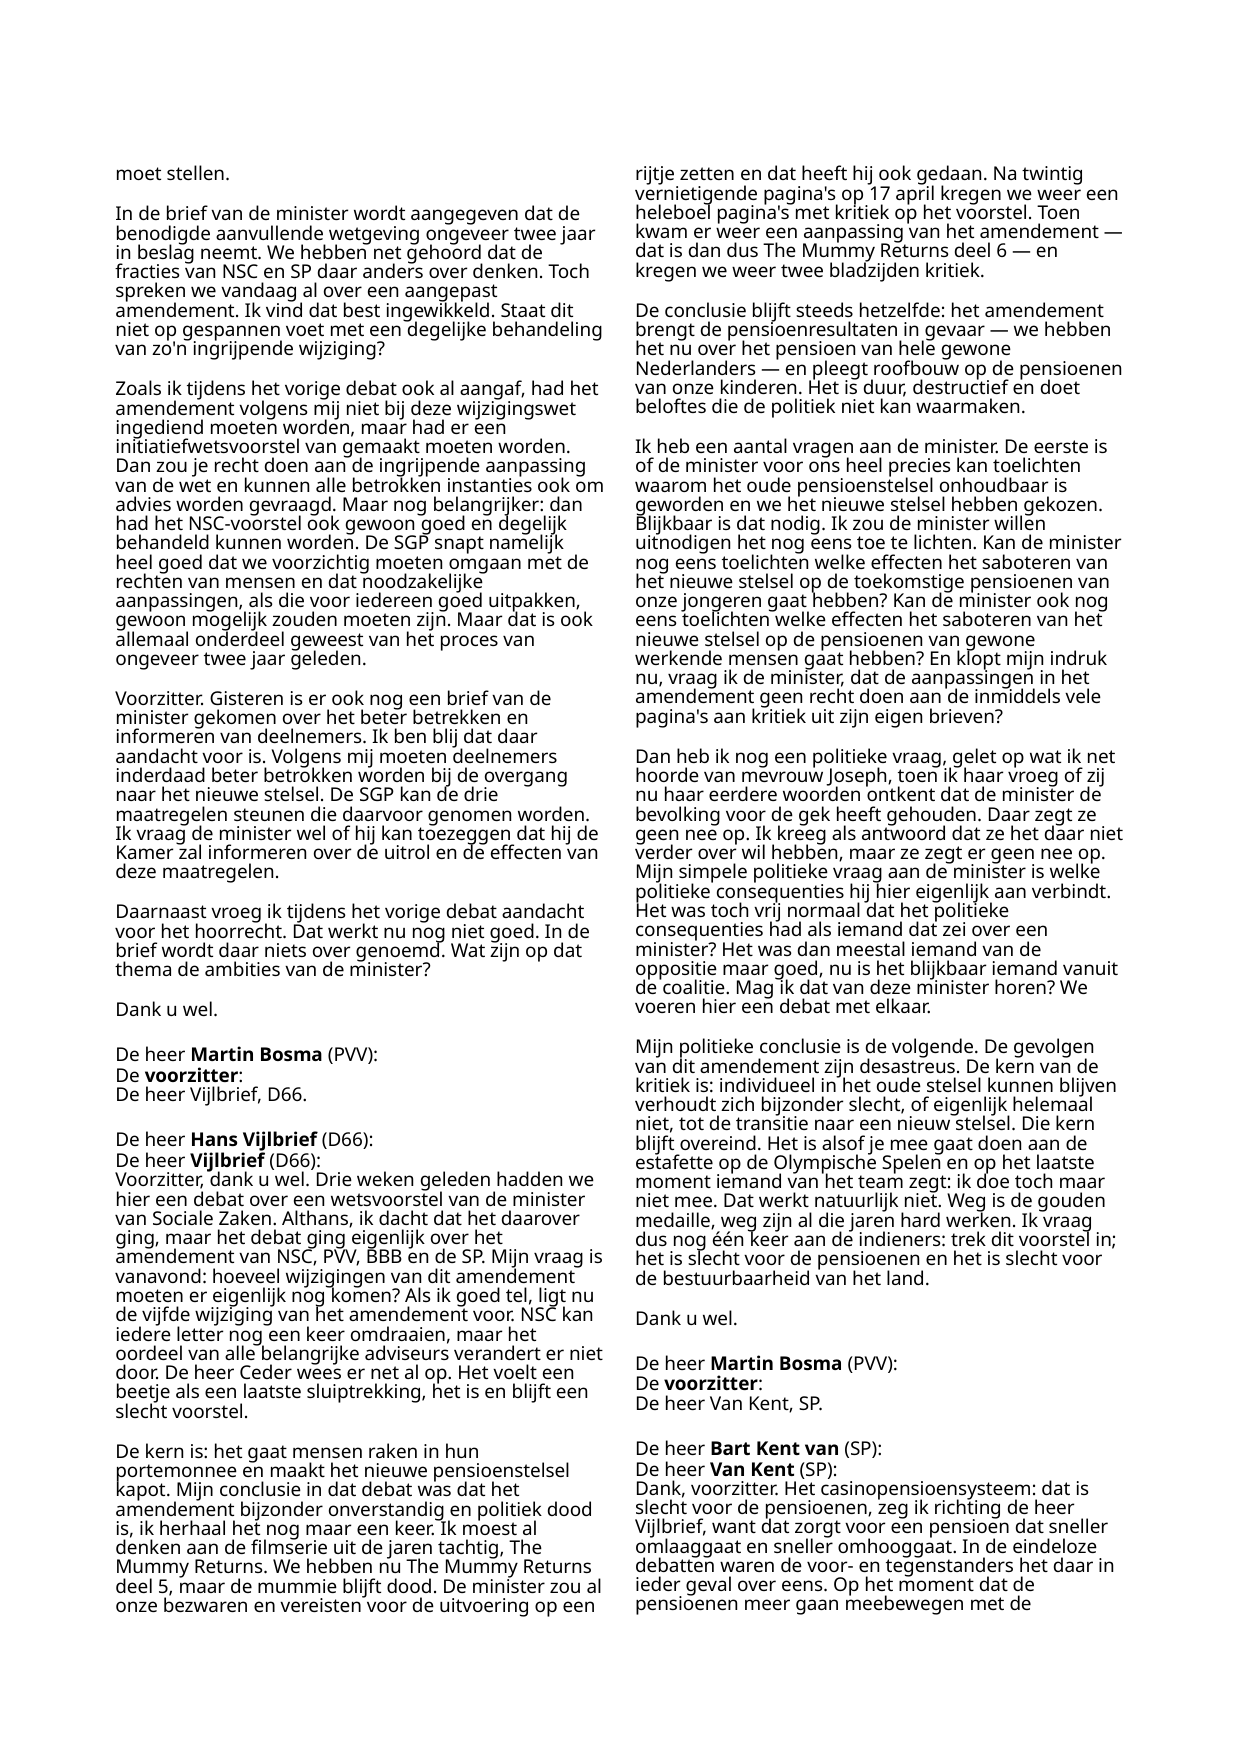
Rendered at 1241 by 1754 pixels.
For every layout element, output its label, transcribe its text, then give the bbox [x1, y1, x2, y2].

text In de brief van de minister wordt aangegeven dat de benodigde aanvullende wetgeving ongeveer twee jaar in beslag neemt. We hebben net gehoord dat de fracties van NSC en SP daar anders over denken. Toch spreken we vandaag al over een aangepast amendement. Ik vind dat best ingewikkeld. Staat dit niet op gespannen voet met een degelijke behandeling van zo'n ingrijpende wijziging? [115, 205, 605, 359]
text De heer Hans Vijlbrief (D66): [115, 1126, 605, 1152]
text De conclusie blijft steeds hetzelfde: het amendement brengt de pensioenresultaten in gevaar — we hebben het nu over het pensioen van hele gewone Nederlanders — en pleegt roofbouw op de pensioenen van onze kinderen. Het is duur, destructief en doet beloftes die de politiek niet kan waarmaken. [635, 302, 1125, 417]
text De heer Vijlbrief, D66. [115, 1086, 605, 1106]
text moet stellen. [115, 165, 605, 184]
text Zoals ik tijdens het vorige debat ook al aangaf, had het amendement volgens mij niet bij deze wijzigingswet ingediend moeten worden, maar had er een initiatiefwetsvoorstel van gemaakt moeten worden. Dan zou je recht doen aan de ingrijpende aanpassing van de wet en kunnen alle betrokken instanties ook om advies worden gevraagd. Maar nog belangrijker: dan had het NSC-voorstel ook gewoon goed en degelijk behandeld kunnen worden. De SGP snapt namelijk heel goed dat we voorzichtig moeten omgaan met de rechten van mensen en dat noodzakelijke aanpassingen, als die voor iedereen goed uitpakken, gewoon mogelijk zouden moeten zijn. Maar dat is ook allemaal onderdeel geweest van het proces van ongeveer twee jaar geleden. [115, 380, 605, 669]
text Ik heb een aantal vragen aan de minister. De eerste is of de minister voor ons heel precies kan toelichten waarom het oude pensioenstelsel onhoudbaar is geworden en we het nieuwe stelsel hebben gekozen. Blijkbaar is dat nodig. Ik zou de minister willen uitnodigen het nog eens toe te lichten. Kan de minister nog eens toelichten welke effecten het saboteren van het nieuwe stelsel op de toekomstige pensioenen van onze jongeren gaat hebben? Kan de minister ook nog eens toelichten welke effecten het saboteren van het nieuwe stelsel op de pensioenen van gewone werkende mensen gaat hebben? En klopt mijn indruk nu, vraag ik de minister, dat de aanpassingen in het amendement geen recht doen aan de inmiddels vele pagina's aan kritiek uit zijn eigen brieven? [635, 438, 1125, 727]
text De voorzitter: [115, 1067, 605, 1086]
text De heer Vijlbrief (D66): [115, 1152, 605, 1171]
text De voorzitter: [635, 1375, 1125, 1395]
text Voorzitter. Gisteren is er ook nog een brief van de minister gekomen over het beter betrekken en informeren van deelnemers. Ik ben blij dat daar aandacht voor is. Volgens mij moeten deelnemers inderdaad beter betrokken worden bij de overgang naar het nieuwe stelsel. De SGP kan de drie maatregelen steunen die daarvoor genomen worden. Ik vraag de minister wel of hij kan toezeggen dat hij de Kamer zal informeren over de uitrol en de effecten van deze maatregelen. [115, 690, 605, 883]
text Dank u wel. [635, 1309, 1125, 1329]
text Dan heb ik nog een politieke vraag, gelet op wat ik net hoorde van mevrouw Joseph, toen ik haar vroeg of zij nu haar eerdere woorden ontkent dat de minister de bevolking voor de gek heeft gehouden. Daar zegt ze geen nee op. Ik kreeg als antwoord dat ze het daar niet verder over wil hebben, maar ze zegt er geen nee op. Mijn simpele politieke vraag aan de minister is welke politieke consequenties hij hier eigenlijk aan verbindt. Het was toch vrij normaal dat het politieke consequenties had als iemand dat zei over een minister? Het was dan meestal iemand van de oppositie maar goed, nu is het blijkbaar iemand vanuit de coalitie. Mag ik dat van deze minister horen? We voeren hier een debat met elkaar. [635, 748, 1125, 1018]
text De heer Van Kent, SP. [635, 1395, 1125, 1414]
text De heer Bart Kent van (SP): [635, 1435, 1125, 1461]
text De heer Van Kent (SP): [635, 1461, 1125, 1480]
text Dank u wel. [115, 1001, 605, 1021]
text rijtje zetten en dat heeft hij ook gedaan. Na twintig vernietigende pagina's op 17 april kregen we weer een heleboel pagina's met kritiek op het voorstel. Toen kwam er weer een aanpassing van het amendement — dat is dan dus The Mummy Returns deel 6 — en kregen we weer twee bladzijden kritiek. [635, 165, 1125, 281]
text Dank, voorzitter. Het casinopensioensysteem: dat is slecht voor de pensioenen, zeg ik richting de heer Vijlbrief, want dat zorgt voor een pensioen dat sneller omlaaggaat en sneller omhooggaat. In de eindeloze debatten waren de voor- en tegenstanders het daar in ieder geval over eens. Op het moment dat de pensioenen meer gaan meebewegen met de [635, 1480, 1125, 1615]
text De heer Martin Bosma (PVV): [635, 1350, 1125, 1375]
text De kern is: het gaat mensen raken in hun portemonnee en maakt het nieuwe pensioenstelsel kapot. Mijn conclusie in dat debat was dat het amendement bijzonder onverstandig en politiek dood is, ik herhaal het nog maar een keer. Ik moest al denken aan de filmserie uit de jaren tachtig, The Mummy Returns. We hebben nu The Mummy Returns deel 5, maar de mummie blijft dood. De minister zou al onze bezwaren en vereisten voor de uitvoering op een [115, 1443, 605, 1616]
text Voorzitter, dank u wel. Drie weken geleden hadden we hier een debat over een wetsvoorstel van de minister van Sociale Zaken. Althans, ik dacht dat het daarover ging, maar het debat ging eigenlijk over het amendement van NSC, PVV, BBB en de SP. Mijn vraag is vanavond: hoeveel wijzigingen van dit amendement moeten er eigenlijk nog komen? Als ik goed tel, ligt nu de vijfde wijziging van het amendement voor. NSC kan iedere letter nog een keer omdraaien, maar het oordeel van alle belangrijke adviseurs verandert er niet door. De heer Ceder wees er net al op. Het voelt een beetje als een laatste sluiptrekking, het is en blijft een slecht voorstel. [115, 1171, 605, 1422]
text Daarnaast vroeg ik tijdens het vorige debat aandacht voor het hoorrecht. Dat werkt nu nog niet goed. In de brief wordt daar niets over genoemd. Wat zijn op dat thema de ambities van de minister? [115, 903, 605, 981]
text Mijn politieke conclusie is de volgende. De gevolgen van dit amendement zijn desastreus. De kern van de kritiek is: individueel in het oude stelsel kunnen blijven verhoudt zich bijzonder slecht, of eigenlijk helemaal niet, tot de transitie naar een nieuw stelsel. Die kern blijft overeind. Het is alsof je mee gaat doen aan de estafette op de Olympische Spelen en op het laatste moment iemand van het team zegt: ik doe toch maar niet mee. Dat werkt natuurlijk niet. Weg is de gouden medaille, weg zijn al die jaren hard werken. Ik vraag dus nog één keer aan de indieners: trek dit voorstel in; het is slecht voor de pensioenen en het is slecht voor de bestuurbaarheid van het land. [635, 1038, 1125, 1289]
text De heer Martin Bosma (PVV): [115, 1041, 605, 1067]
